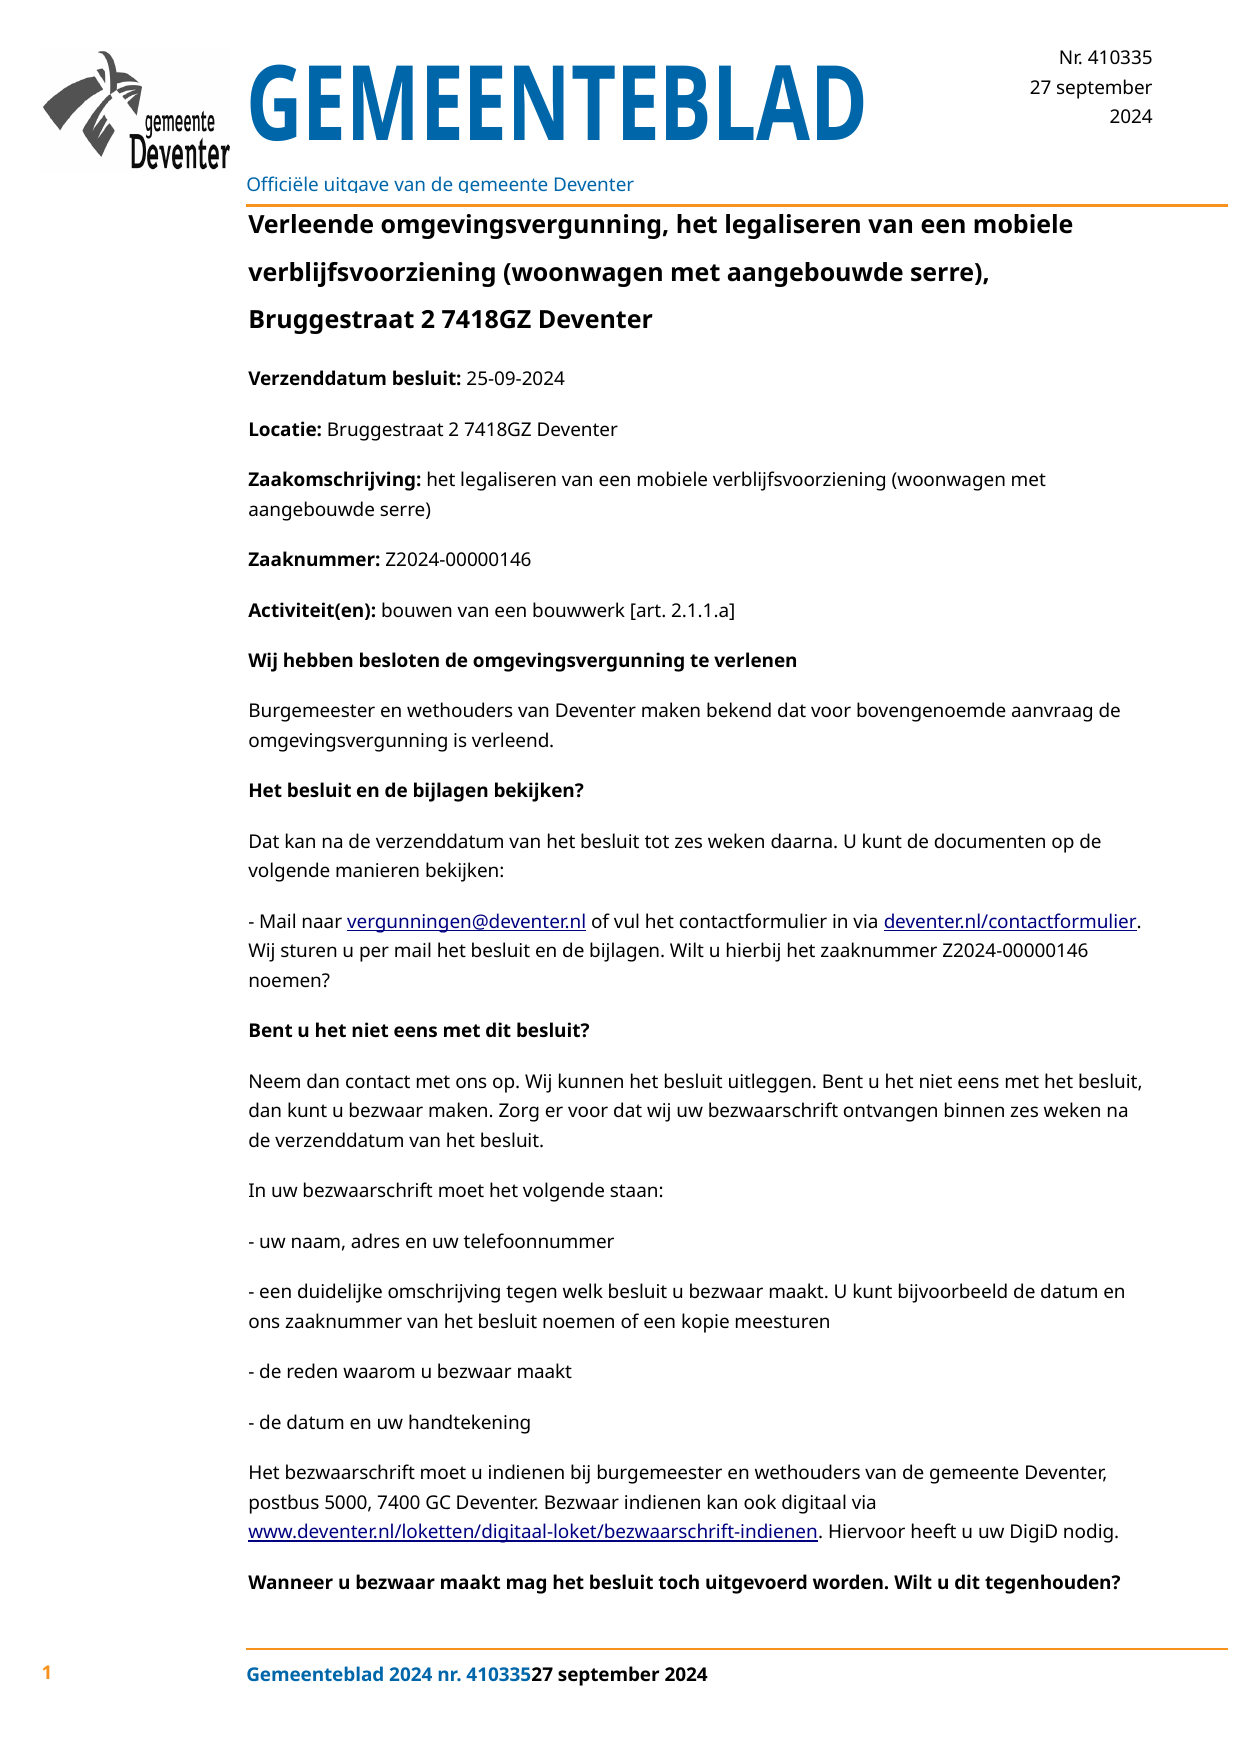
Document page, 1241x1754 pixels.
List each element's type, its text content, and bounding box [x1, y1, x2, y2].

text - de datum en uw handtekening [248, 1409, 1152, 1434]
text Bent u het niet eens met dit besluit? [248, 1018, 1152, 1043]
text Activiteit(en): bouwen van een bouwwerk [art. 2.1.1.a] [248, 597, 1152, 622]
text Zaaknummer: Z2024-00000146 [248, 546, 1152, 572]
text Zaakomschrijving: het legaliseren van een mobiele verblijfsvoorziening (woonwagen met aangebouwde serre) [248, 466, 1152, 522]
text Het besluit en de bijlagen bekijken? [248, 778, 1152, 803]
text - Mail naar vergunningen@deventer.nl of vul het contactformulier in via deventer.nl/contactformulier. Wij sturen u per mail het besluit en de bijlagen. Wilt u hierbij het zaaknummer Z2024-00000146 noemen? [248, 908, 1152, 993]
text Verleende omgevingsvergunning, het legaliseren van een mobiele verblijfsvoorziening (woonwagen met aangebouwde serre), Bruggestraat 2 7418GZ Deventer [248, 207, 1152, 336]
text - de reden waarom u bezwaar maakt [248, 1358, 1152, 1384]
text Wij hebben besloten de omgevingsvergunning te verlenen [248, 647, 1152, 673]
text Dat kan na de verzenddatum van het besluit tot zes weken daarna. U kunt de documenten op de volgende manieren bekijken: [248, 828, 1152, 883]
text Locatie: Bruggestraat 2 7418GZ Deventer [248, 416, 1152, 442]
text Het bezwaarschrift moet u indienen bij burgemeester en wethouders van de gemeente Deventer, postbus 5000, 7400 GC Deventer. Bezwaar indienen kan ook digitaal via www.deventer.nl/loketten/digitaal-loket/bezwaarschrift-indienen. Hiervoor heeft u uw DigiD nodig. [248, 1459, 1152, 1544]
text - een duidelijke omschrijving tegen welk besluit u bezwaar maakt. U kunt bijvoorbeeld de datum en ons zaaknummer van het besluit noemen of een kopie meesturen [248, 1278, 1152, 1334]
text Burgemeester en wethouders van Deventer maken bekend dat voor bovengenoemde aanvraag de omgevingsvergunning is verleend. [248, 698, 1152, 753]
text Neem dan contact met ons op. Wij kunnen het besluit uitleggen. Bent u het niet eens met het besluit, dan kunt u bezwaar maken. Zorg er voor dat wij uw bezwaarschrift ontvangen binnen zes weken na de verzenddatum van het besluit. [248, 1068, 1152, 1153]
text Verzenddatum besluit: 25-09-2024 [248, 366, 1152, 391]
text In uw bezwaarschrift moet het volgende staan: [248, 1178, 1152, 1203]
text - uw naam, adres en uw telefoonnummer [248, 1228, 1152, 1254]
text Wanneer u bezwaar maakt mag het besluit toch uitgevoerd worden. Wilt u dit tegenhouden? [248, 1569, 1152, 1594]
picture [41, 47, 231, 172]
